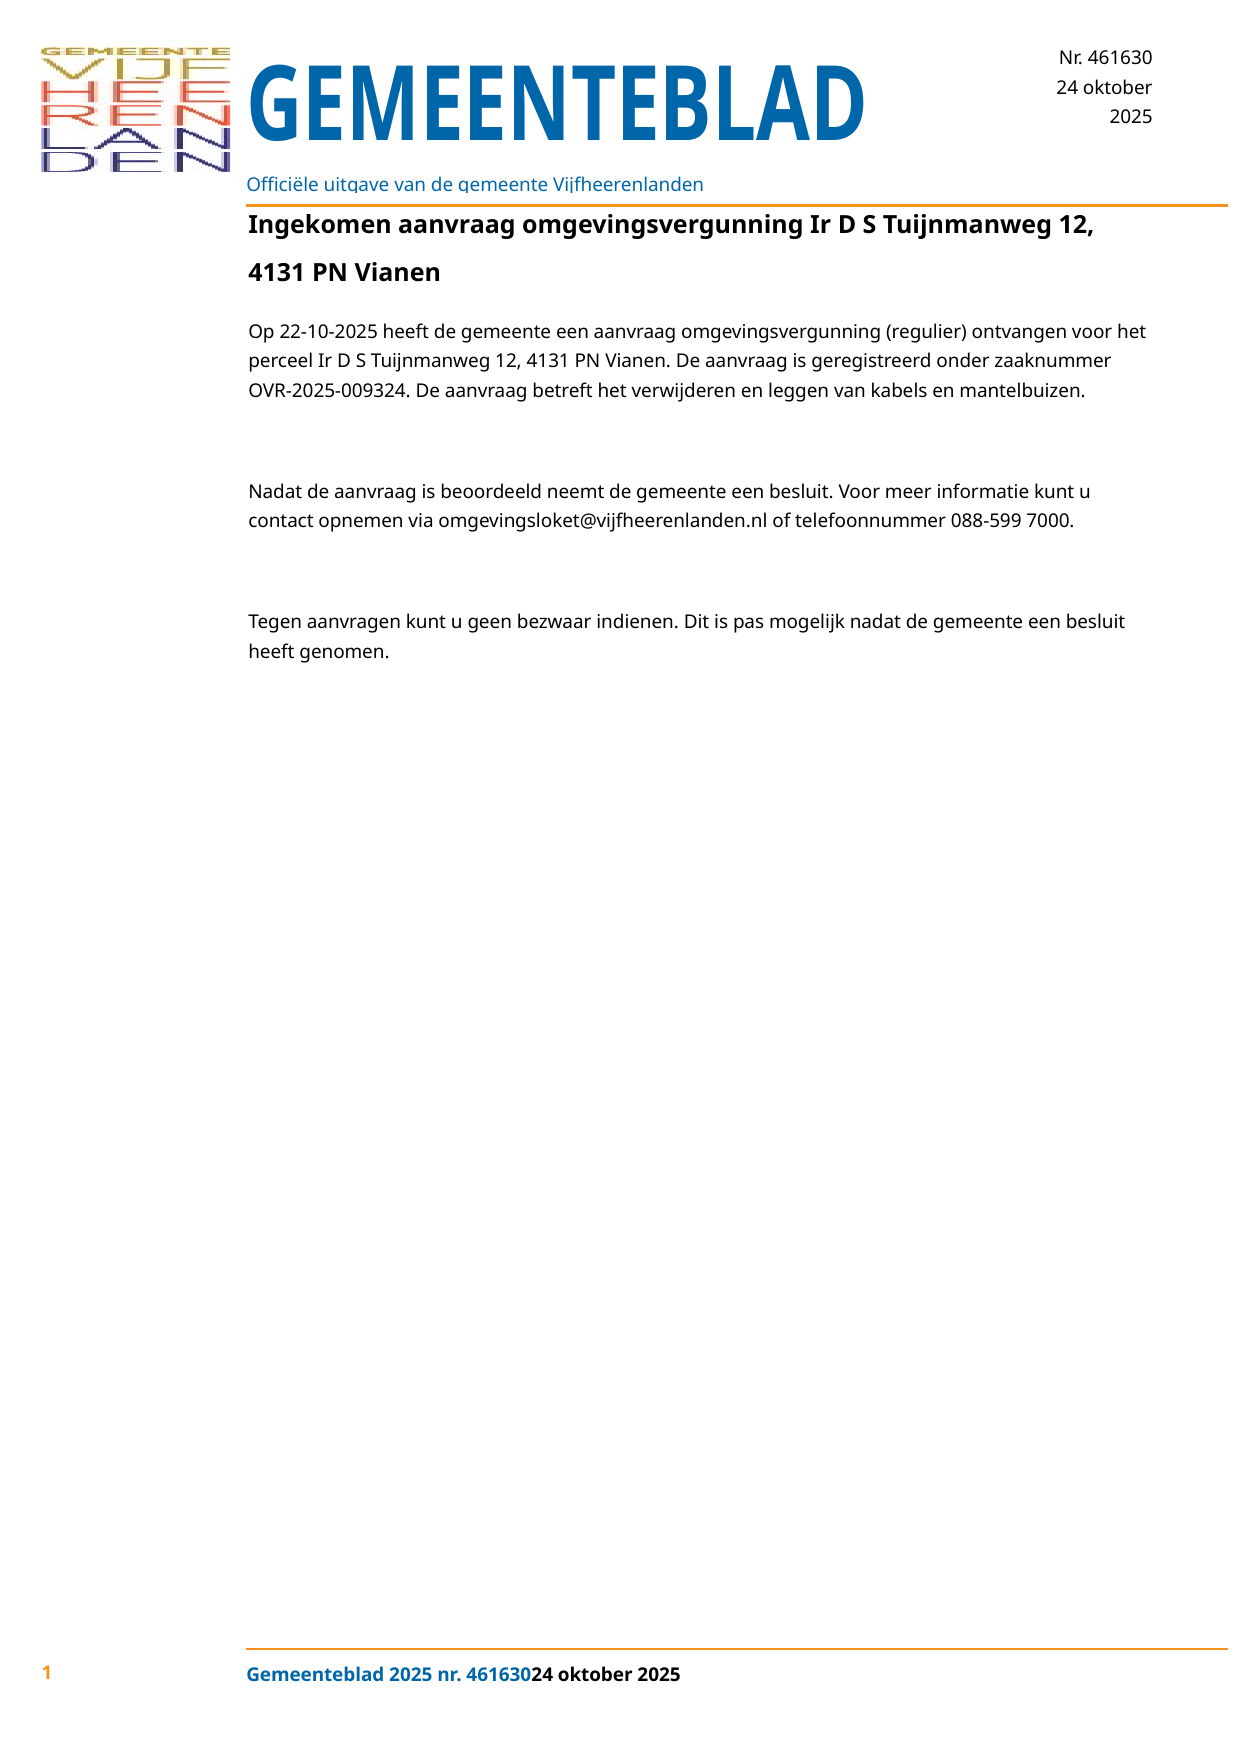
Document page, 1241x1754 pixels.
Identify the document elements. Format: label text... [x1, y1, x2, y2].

text Tegen aanvragen kunt u geen bezwaar indienen. Dit is pas mogelijk nadat de gemeente een besluit heeft genomen. [248, 608, 1152, 664]
text Nadat de aanvraag is beoordeeld neemt de gemeente een besluit. Voor meer informatie kunt u contact opnemen via omgevingsloket@vijfheerenlanden.nl of telefoonnummer 088-599 7000. [248, 478, 1152, 533]
text Op 22-10-2025 heeft de gemeente een aanvraag omgevingsvergunning (regulier) ontvangen voor het perceel Ir D S Tuijnmanweg 12, 4131 PN Vianen. De aanvraag is geregistreerd onder zaaknummer OVR-2025-009324. De aanvraag betreft het verwijderen en leggen van kabels en mantelbuizen. [248, 318, 1152, 403]
picture [41, 47, 231, 172]
text Ingekomen aanvraag omgevingsvergunning Ir D S Tuijnmanweg 12, 4131 PN Vianen [248, 207, 1152, 288]
